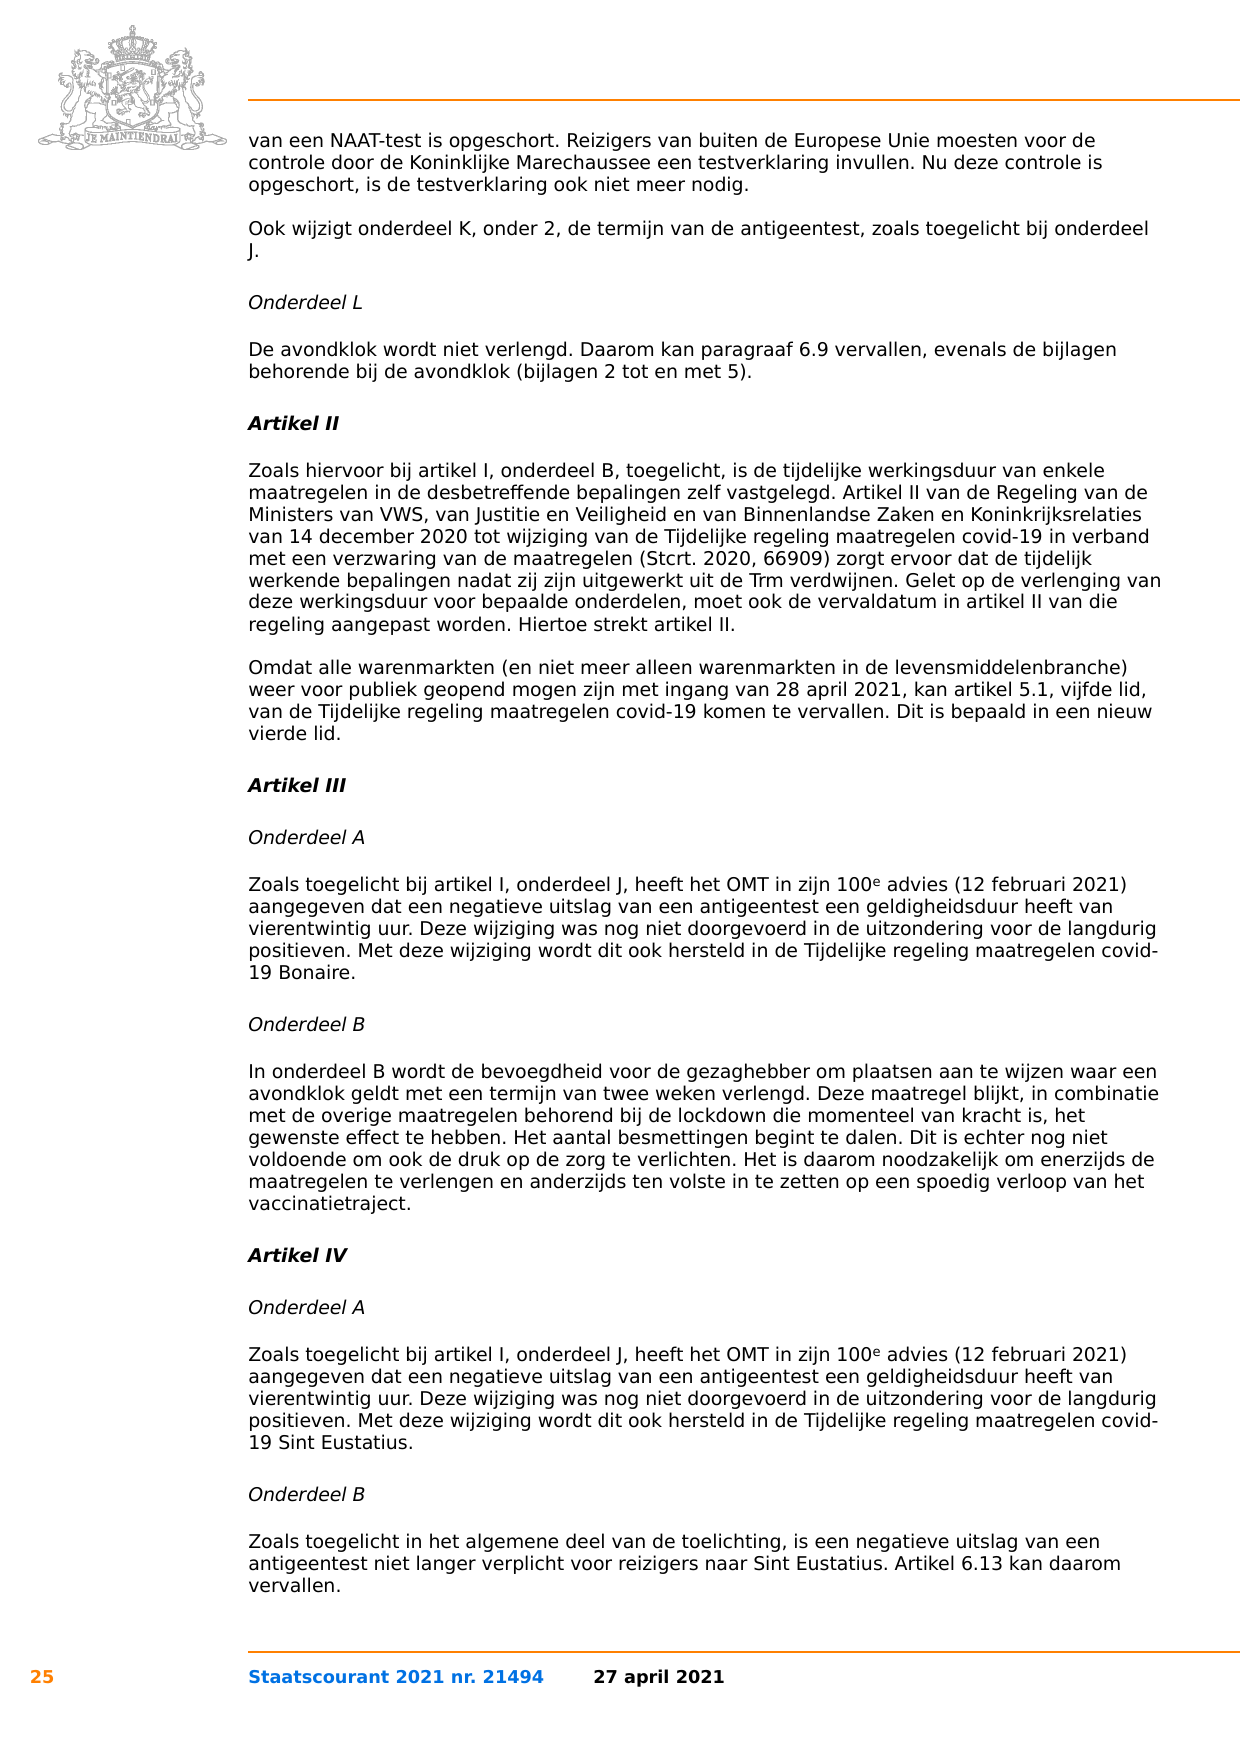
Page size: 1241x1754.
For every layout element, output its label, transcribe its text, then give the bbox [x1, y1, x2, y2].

subtitle Artikel III [248, 775, 1163, 797]
subtitle Onderdeel L [248, 292, 1163, 314]
text Ook wijzigt onderdeel K, onder 2, de termijn van de antigeentest, zoals toegelicht bij onderdeel J. [248, 218, 1163, 262]
text Omdat alle warenmarkten (en niet meer alleen warenmarkten in de levensmiddelenbranche) weer voor publiek geopend mogen zijn met ingang van 28 april 2021, kan artikel 5.1, vijfde lid, van de Tijdelijke regeling maatregelen covid-19 komen te vervallen. Dit is bepaald in een nieuw vierde lid. [248, 657, 1163, 745]
subtitle Onderdeel B [248, 1484, 1163, 1506]
subtitle Artikel IV [248, 1245, 1163, 1267]
subtitle Onderdeel A [248, 1297, 1163, 1319]
text Zoals hiervoor bij artikel I, onderdeel B, toegelicht, is de tijdelijke werkingsduur van enkele maatregelen in de desbetreffende bepalingen zelf vastgelegd. Artikel II van de Regeling van de Ministers van VWS, van Justitie en Veiligheid en van Binnenlandse Zaken en Koninkrijksrelaties van 14 december 2020 tot wijziging van de Tijdelijke regeling maatregelen covid-19 in verband met een verzwaring van de maatregelen (Stcrt. 2020, 66909) zorgt ervoor dat de tijdelijk werkende bepalingen nadat zij zijn uitgewerkt uit de Trm verdwijnen. Gelet op de verlenging van deze werkingsduur voor bepaalde onderdelen, moet ook de vervaldatum in artikel II van die regeling aangepast worden. Hiertoe strekt artikel II. [248, 459, 1163, 635]
subtitle Onderdeel A [248, 827, 1163, 849]
text Zoals toegelicht bij artikel I, onderdeel J, heeft het OMT in zijn 100e advies (12 februari 2021) aangegeven dat een negatieve uitslag van een antigeentest een geldigheidsduur heeft van vierentwintig uur. Deze wijziging was nog niet doorgevoerd in de uitzondering voor de langdurig positieven. Met deze wijziging wordt dit ook hersteld in de Tijdelijke regeling maatregelen covid-19 Bonaire. [248, 874, 1163, 984]
text Zoals toegelicht bij artikel I, onderdeel J, heeft het OMT in zijn 100e advies (12 februari 2021) aangegeven dat een negatieve uitslag van een antigeentest een geldigheidsduur heeft van vierentwintig uur. Deze wijziging was nog niet doorgevoerd in de uitzondering voor de langdurig positieven. Met deze wijziging wordt dit ook hersteld in de Tijdelijke regeling maatregelen covid-19 Sint Eustatius. [248, 1344, 1163, 1454]
text In onderdeel B wordt de bevoegdheid voor de gezaghebber om plaatsen aan te wijzen waar een avondklok geldt met een termijn van twee weken verlengd. Deze maatregel blijkt, in combinatie met de overige maatregelen behorend bij de lockdown die momenteel van kracht is, het gewenste effect te hebben. Het aantal besmettingen begint te dalen. Dit is echter nog niet voldoende om ook de druk op de zorg te verlichten. Het is daarom noodzakelijk om enerzijds de maatregelen te verlengen en anderzijds ten volste in te zetten op een spoedig verloop van het vaccinatietraject. [248, 1061, 1163, 1215]
picture [38, 25, 227, 150]
text van een NAAT-test is opgeschort. Reizigers van buiten de Europese Unie moesten voor de controle door de Koninklijke Marechaussee een testverklaring invullen. Nu deze controle is opgeschort, is de testverklaring ook niet meer nodig. [248, 130, 1163, 196]
subtitle Artikel II [248, 413, 1163, 434]
text Zoals toegelicht in het algemene deel van de toelichting, is een negatieve uitslag van een antigeentest niet langer verplicht voor reizigers naar Sint Eustatius. Artikel 6.13 kan daarom vervallen. [248, 1531, 1163, 1597]
text De avondklok wordt niet verlengd. Daarom kan paragraaf 6.9 vervallen, evenals de bijlagen behorende bij de avondklok (bijlagen 2 tot en met 5). [248, 339, 1163, 383]
subtitle Onderdeel B [248, 1014, 1163, 1036]
